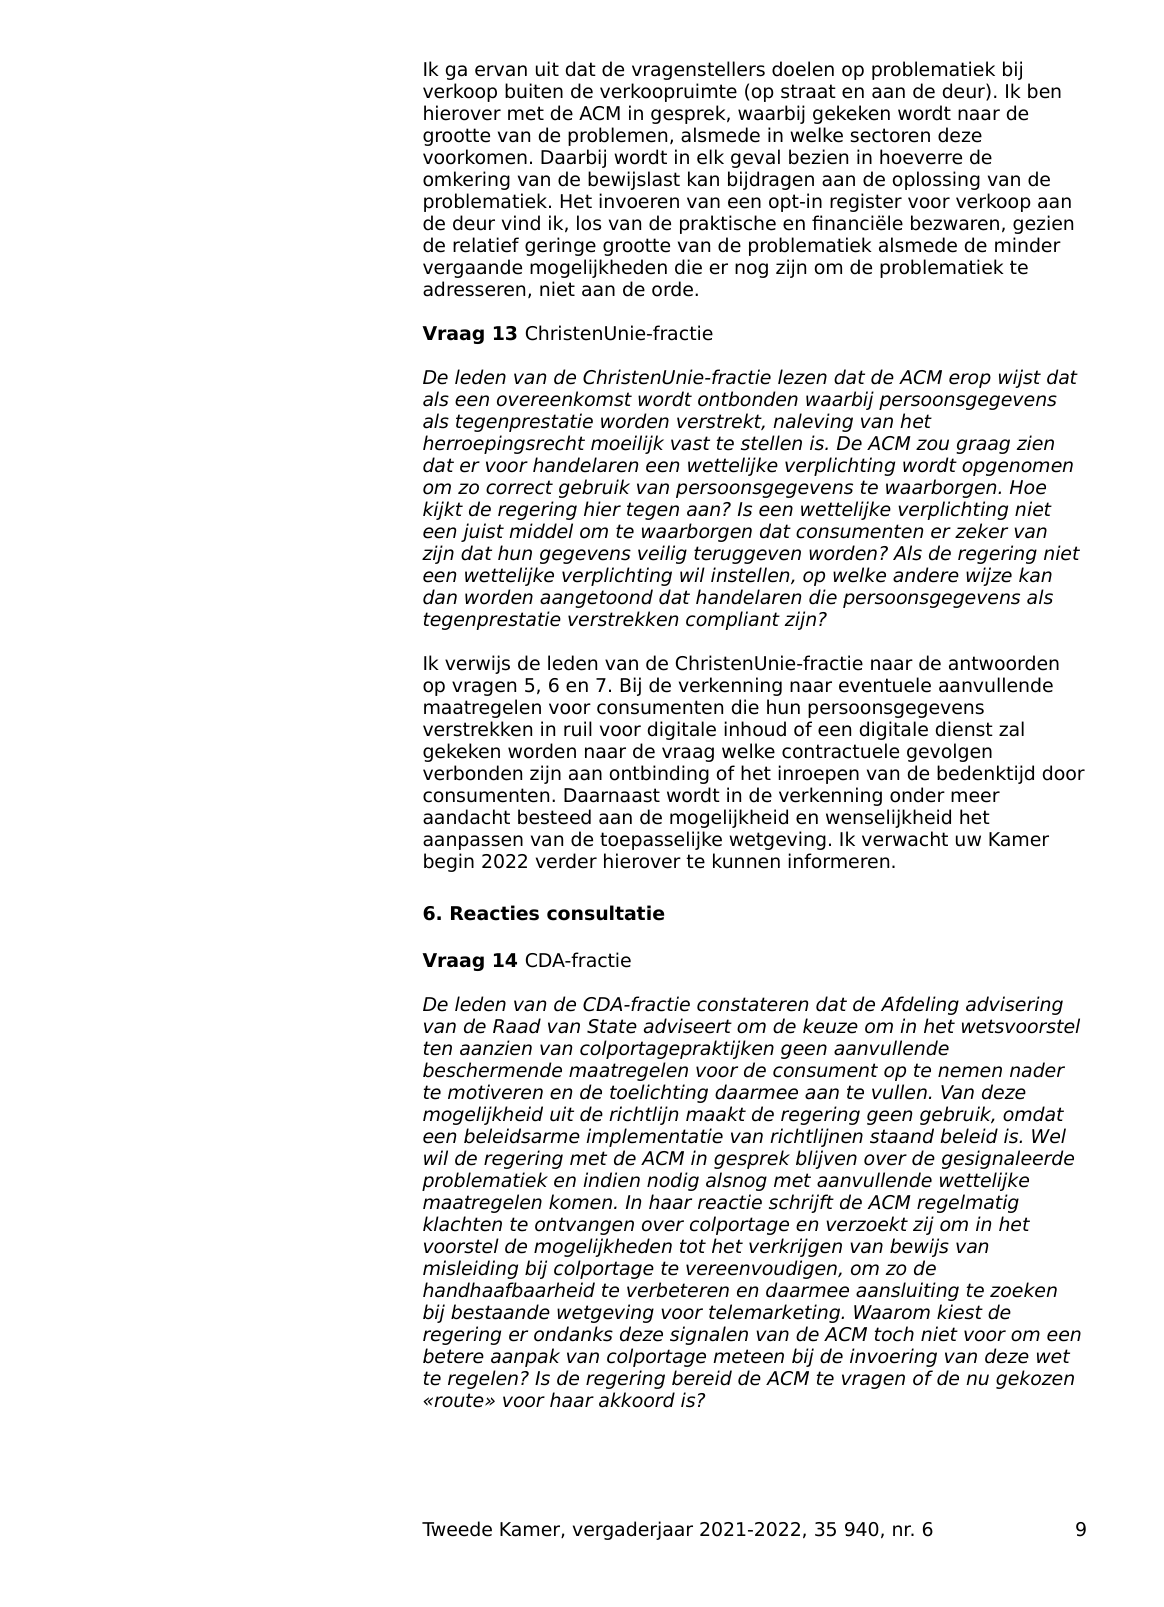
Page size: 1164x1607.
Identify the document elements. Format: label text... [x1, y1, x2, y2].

text De leden van de CDA-fractie constateren dat de Afdeling advisering van de Raad van State adviseert om de keuze om in het wetsvoorstel ten aanzien van colportagepraktijken geen aanvullende beschermende maatregelen voor de consument op te nemen nader te motiveren en de toelichting daarmee aan te vullen. Van deze mogelijkheid uit de richtlijn maakt de regering geen gebruik, omdat een beleidsarme implementatie van richtlijnen staand beleid is. Wel wil de regering met de ACM in gesprek blijven over de gesignaleerde problematiek en indien nodig alsnog met aanvullende wettelijke maatregelen komen. In haar reactie schrijft de ACM regelmatig klachten te ontvangen over colportage en verzoekt zij om in het voorstel de mogelijkheden tot het verkrijgen van bewijs van misleiding bij colportage te vereenvoudigen, om zo de handhaafbaarheid te verbeteren en daarmee aansluiting te zoeken bij bestaande wetgeving voor telemarketing. Waarom kiest de regering er ondanks deze signalen van de ACM toch niet voor om een betere aanpak van colportage meteen bij de invoering van deze wet te regelen? Is de regering bereid de ACM te vragen of de nu gekozen «route» voor haar akkoord is? [422, 994, 1087, 1412]
subtitle 6. Reacties consultatie [422, 903, 1087, 925]
subtitle Vraag 13 ChristenUnie-fractie [422, 323, 1087, 345]
text Ik verwijs de leden van de ChristenUnie-fractie naar de antwoorden op vragen 5, 6 en 7. Bij de verkenning naar eventuele aanvullende maatregelen voor consumenten die hun persoonsgegevens verstrekken in ruil voor digitale inhoud of een digitale dienst zal gekeken worden naar de vraag welke contractuele gevolgen verbonden zijn aan ontbinding of het inroepen van de bedenktijd door consumenten. Daarnaast wordt in de verkenning onder meer aandacht besteed aan de mogelijkheid en wenselijkheid het aanpassen van de toepasselijke wetgeving. Ik verwacht uw Kamer begin 2022 verder hierover te kunnen informeren. [422, 653, 1087, 873]
text De leden van de ChristenUnie-fractie lezen dat de ACM erop wijst dat als een overeenkomst wordt ontbonden waarbij persoonsgegevens als tegenprestatie worden verstrekt, naleving van het herroepingsrecht moeilijk vast te stellen is. De ACM zou graag zien dat er voor handelaren een wettelijke verplichting wordt opgenomen om zo correct gebruik van persoonsgegevens te waarborgen. Hoe kijkt de regering hier tegen aan? Is een wettelijke verplichting niet een juist middel om te waarborgen dat consumenten er zeker van zijn dat hun gegevens veilig teruggeven worden? Als de regering niet een wettelijke verplichting wil instellen, op welke andere wijze kan dan worden aangetoond dat handelaren die persoonsgegevens als tegenprestatie verstrekken compliant zijn? [422, 367, 1087, 631]
text Ik ga ervan uit dat de vragenstellers doelen op problematiek bij verkoop buiten de verkoopruimte (op straat en aan de deur). Ik ben hierover met de ACM in gesprek, waarbij gekeken wordt naar de grootte van de problemen, alsmede in welke sectoren deze voorkomen. Daarbij wordt in elk geval bezien in hoeverre de omkering van de bewijslast kan bijdragen aan de oplossing van de problematiek. Het invoeren van een opt-in register voor verkoop aan de deur vind ik, los van de praktische en financiële bezwaren, gezien de relatief geringe grootte van de problematiek alsmede de minder vergaande mogelijkheden die er nog zijn om de problematiek te adresseren, niet aan de orde. [422, 59, 1087, 301]
subtitle Vraag 14 CDA-fractie [422, 950, 1087, 972]
